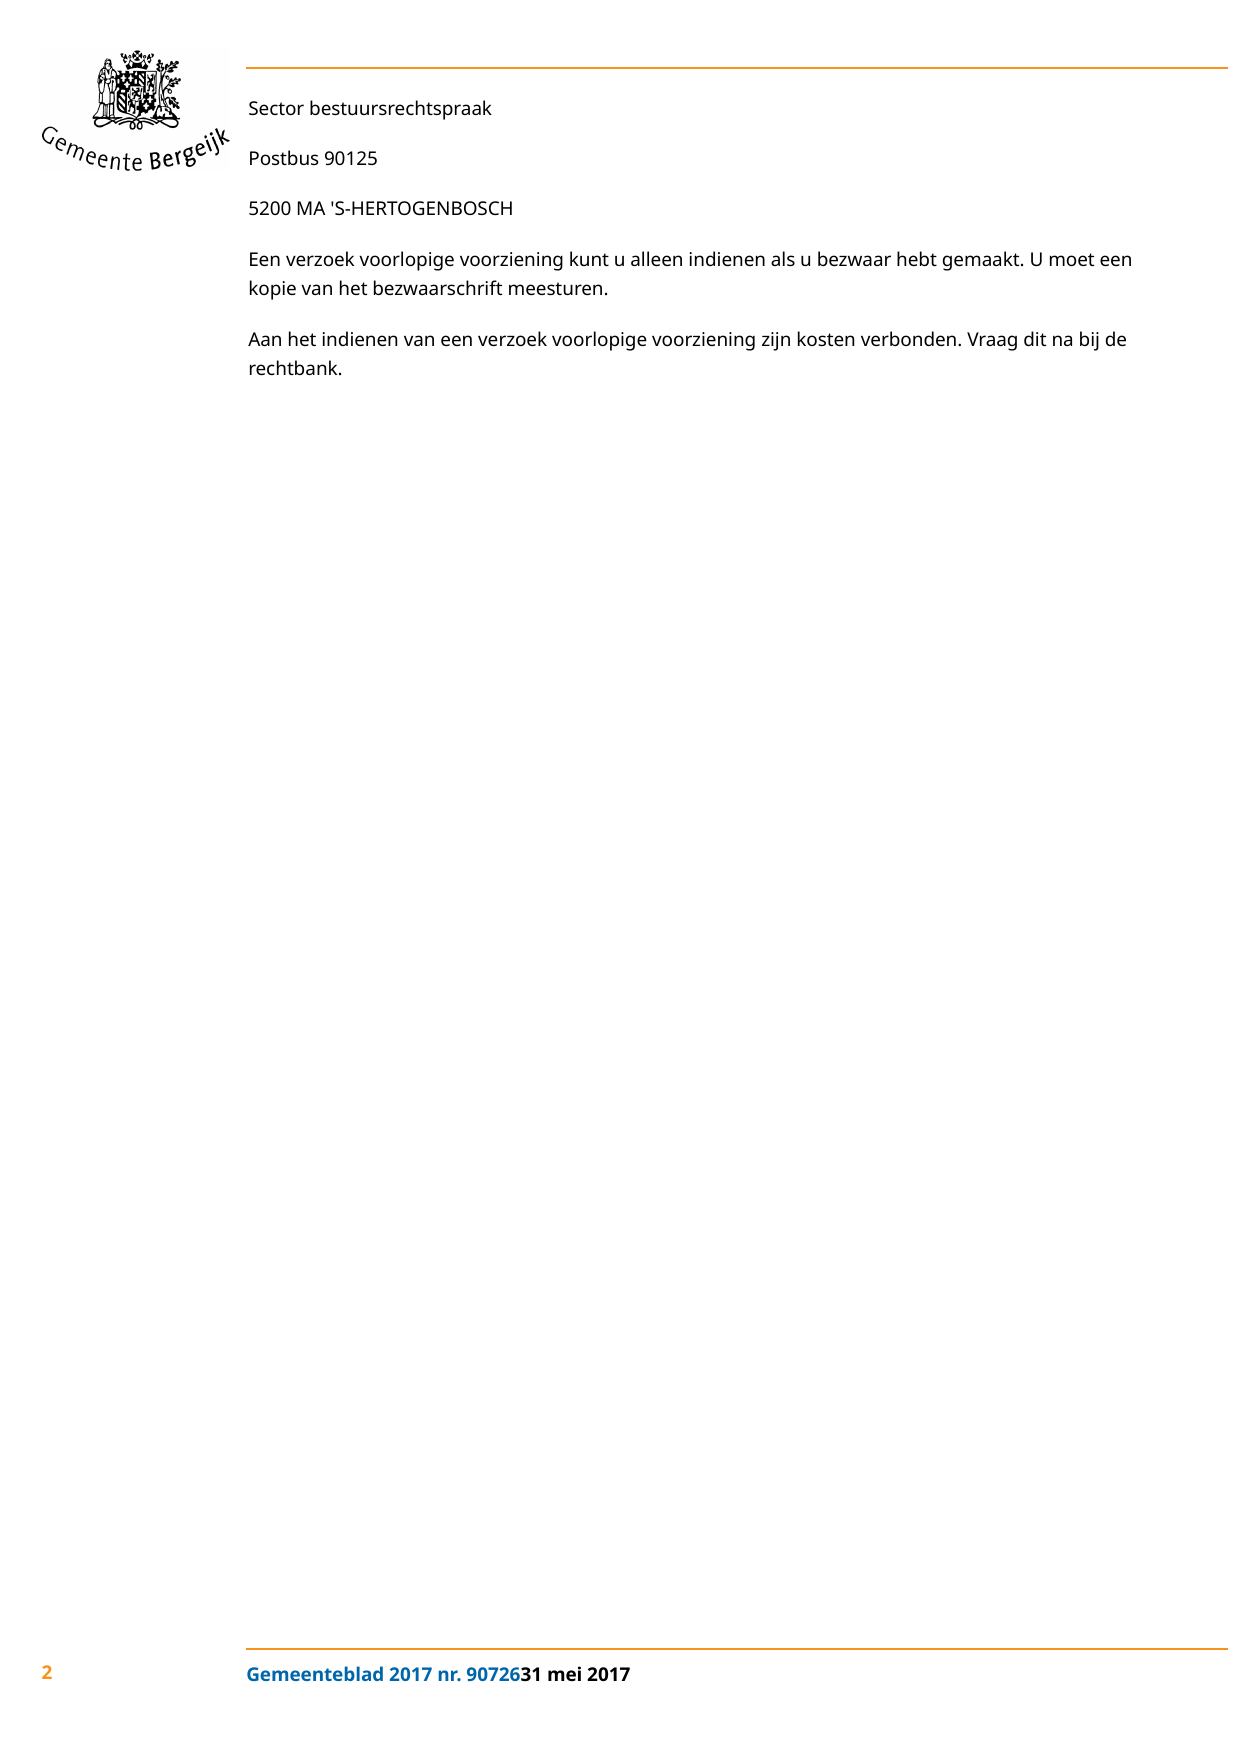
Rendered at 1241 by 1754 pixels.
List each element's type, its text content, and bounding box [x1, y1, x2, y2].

text Aan het indienen van een verzoek voorlopige voorziening zijn kosten verbonden. Vraag dit na bij de rechtbank. [248, 326, 1152, 381]
text Postbus 90125 [248, 145, 1152, 171]
text Een verzoek voorlopige voorziening kunt u alleen indienen als u bezwaar hebt gemaakt. U moet een kopie van het bezwaarschrift meesturen. [248, 246, 1152, 301]
text Sector bestuursrechtspraak [248, 95, 1152, 121]
text 5200 MA 'S-HERTOGENBOSCH [248, 196, 1152, 221]
picture [41, 47, 231, 172]
